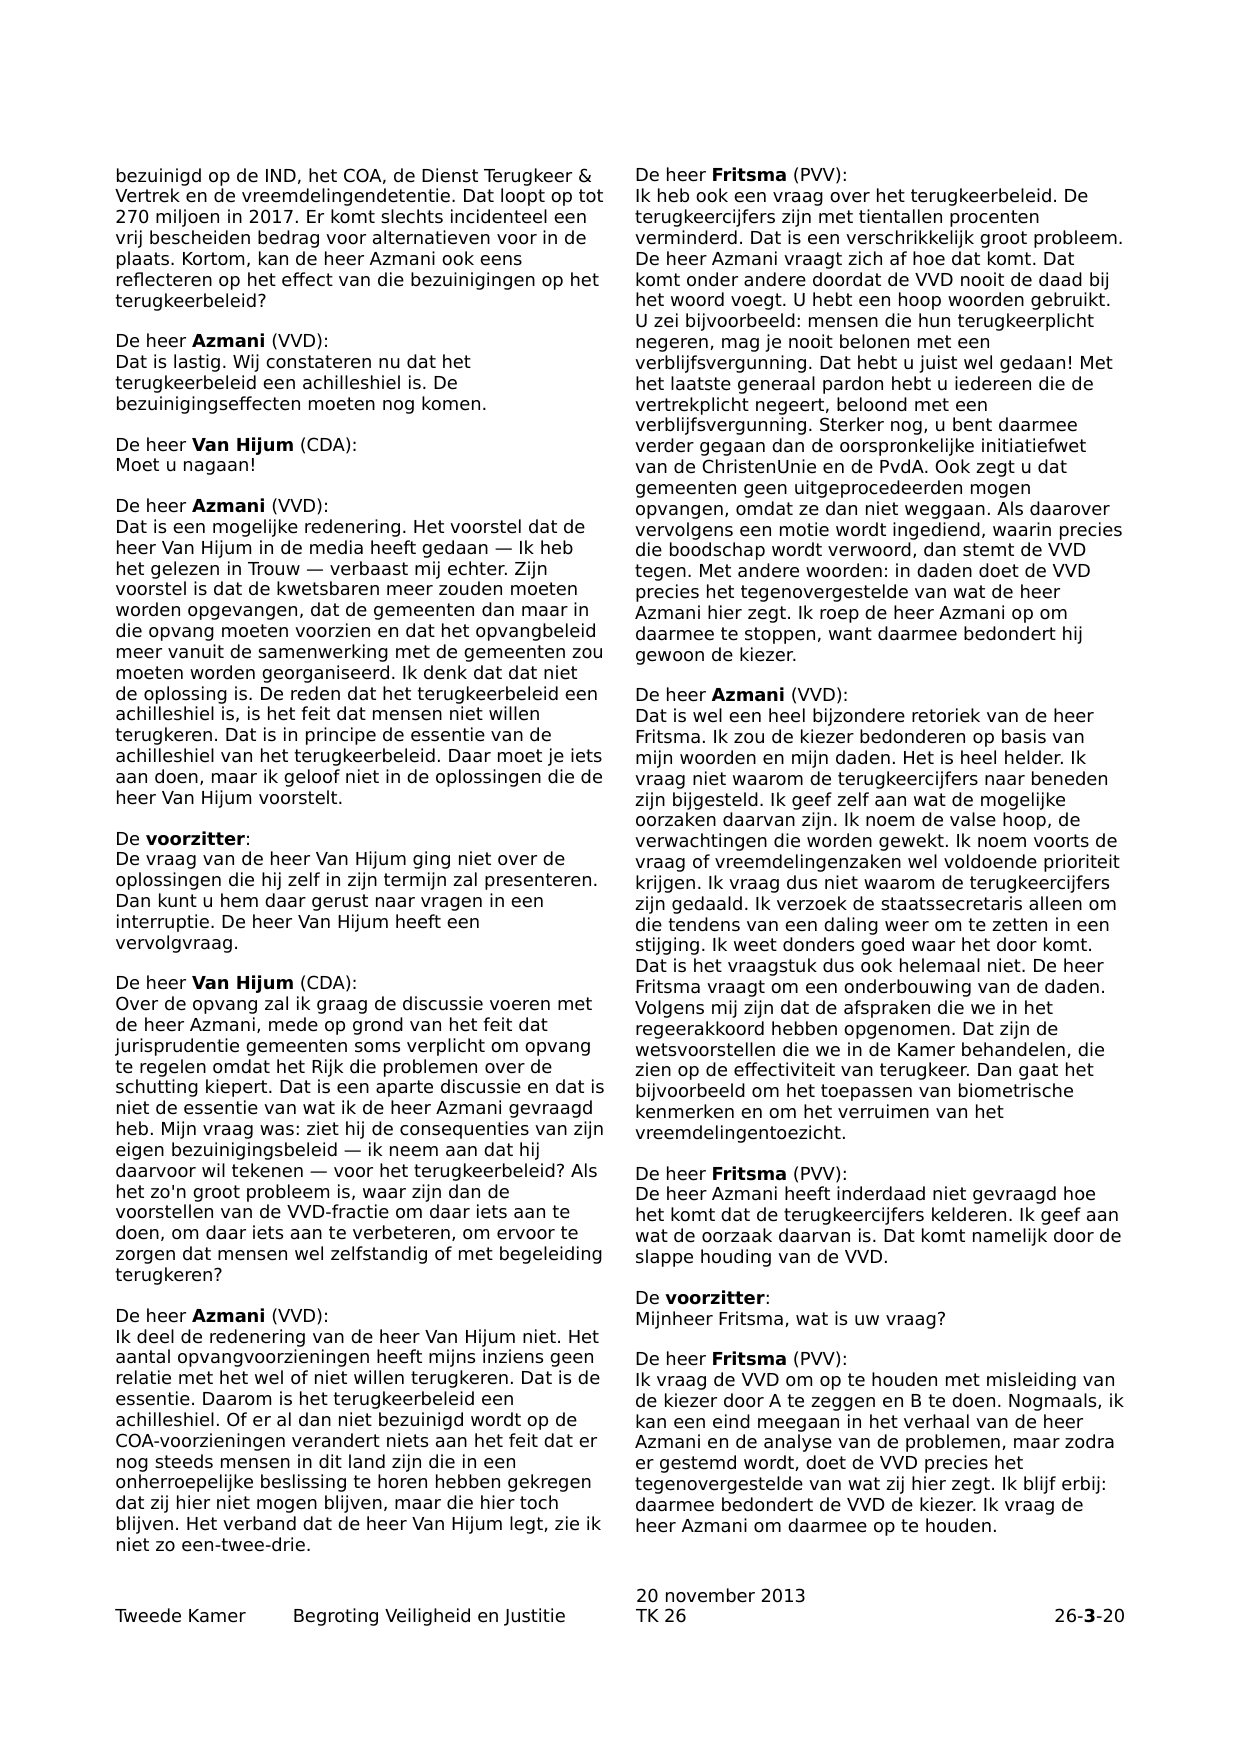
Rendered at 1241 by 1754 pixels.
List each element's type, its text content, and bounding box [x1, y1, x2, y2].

text Moet u nagaan! [115, 455, 605, 476]
text Ik heb ook een vraag over het terugkeerbeleid. De terugkeercijfers zijn met tientallen procenten verminderd. Dat is een verschrikkelijk groot probleem. De heer Azmani vraagt zich af hoe dat komt. Dat komt onder andere doordat de VVD nooit de daad bij het woord voegt. U hebt een hoop woorden gebruikt. U zei bijvoorbeeld: mensen die hun terugkeerplicht negeren, mag je nooit belonen met een verblijfsvergunning. Dat hebt u juist wel gedaan! Met het laatste generaal pardon hebt u iedereen die de vertrekplicht negeert, beloond met een verblijfsvergunning. Sterker nog, u bent daarmee verder gegaan dan de oorspronkelijke initiatiefwet van de ChristenUnie en de PvdA. Ook zegt u dat gemeenten geen uitgeprocedeerden mogen opvangen, omdat ze dan niet weggaan. Als daarover vervolgens een motie wordt ingediend, waarin precies die boodschap wordt verwoord, dan stemt de VVD tegen. Met andere woorden: in daden doet de VVD precies het tegenovergestelde van wat de heer Azmani hier zegt. Ik roep de heer Azmani op om daarmee te stoppen, want daarmee bedondert hij gewoon de kiezer. [635, 186, 1125, 665]
text De heer Azmani (VVD): [635, 685, 1125, 706]
text Dat is wel een heel bijzondere retoriek van de heer Fritsma. Ik zou de kiezer bedonderen op basis van mijn woorden en mijn daden. Het is heel helder. Ik vraag niet waarom de terugkeercijfers naar beneden zijn bijgesteld. Ik geef zelf aan wat de mogelijke oorzaken daarvan zijn. Ik noem de valse hoop, de verwachtingen die worden gewekt. Ik noem voorts de vraag of vreemdelingenzaken wel voldoende prioriteit krijgen. Ik vraag dus niet waarom de terugkeercijfers zijn gedaald. Ik verzoek de staatssecretaris alleen om die tendens van een daling weer om te zetten in een stijging. Ik weet donders goed waar het door komt. Dat is het vraagstuk dus ook helemaal niet. De heer Fritsma vraagt om een onderbouwing van de daden. Volgens mij zijn dat de afspraken die we in het regeerakkoord hebben opgenomen. Dat zijn de wetsvoorstellen die we in de Kamer behandelen, die zien op de effectiviteit van terugkeer. Dan gaat het bijvoorbeeld om het toepassen van biometrische kenmerken en om het verruimen van het vreemdelingentoezicht. [635, 706, 1125, 1143]
text De heer Fritsma (PVV): [635, 165, 1125, 186]
text De heer Azmani (VVD): [115, 331, 605, 352]
text De heer Azmani heeft inderdaad niet gevraagd hoe het komt dat de terugkeercijfers kelderen. Ik geef aan wat de oorzaak daarvan is. Dat komt namelijk door de slappe houding van de VVD. [635, 1184, 1125, 1267]
text De heer Fritsma (PVV): [635, 1349, 1125, 1370]
text Dat is lastig. Wij constateren nu dat het terugkeerbeleid een achilleshiel is. De bezuinigingseffecten moeten nog komen. [115, 352, 605, 414]
text Ik deel de redenering van de heer Van Hijum niet. Het aantal opvangvoorzieningen heeft mijns inziens geen relatie met het wel of niet willen terugkeren. Dat is de essentie. Daarom is het terugkeerbeleid een achilleshiel. Of er al dan niet bezuinigd wordt op de COA-voorzieningen verandert niets aan het feit dat er nog steeds mensen in dit land zijn die in een onherroepelijke beslissing te horen hebben gekregen dat zij hier niet mogen blijven, maar die hier toch blijven. Het verband dat de heer Van Hijum legt, zie ik niet zo een-twee-drie. [115, 1326, 605, 1556]
text De voorzitter: [635, 1287, 1125, 1308]
text Mijnheer Fritsma, wat is uw vraag? [635, 1308, 1125, 1329]
text De heer Van Hijum (CDA): [115, 973, 605, 994]
text Dat is een mogelijke redenering. Het voorstel dat de heer Van Hijum in de media heeft gedaan — Ik heb het gelezen in Trouw — verbaast mij echter. Zijn voorstel is dat de kwetsbaren meer zouden moeten worden opgevangen, dat de gemeenten dan maar in die opvang moeten voorzien en dat het opvangbeleid meer vanuit de samenwerking met de gemeenten zou moeten worden georganiseerd. Ik denk dat dat niet de oplossing is. De reden dat het terugkeerbeleid een achilleshiel is, is het feit dat mensen niet willen terugkeren. Dat is in principe de essentie van de achilleshiel van het terugkeerbeleid. Daar moet je iets aan doen, maar ik geloof niet in de oplossingen die de heer Van Hijum voorstelt. [115, 517, 605, 808]
text De vraag van de heer Van Hijum ging niet over de oplossingen die hij zelf in zijn termijn zal presenteren. Dan kunt u hem daar gerust naar vragen in een interruptie. De heer Van Hijum heeft een vervolgvraag. [115, 849, 605, 953]
text De heer Azmani (VVD): [115, 1306, 605, 1326]
text De voorzitter: [115, 828, 605, 849]
text De heer Azmani (VVD): [115, 496, 605, 517]
text Ik vraag de VVD om op te houden met misleiding van de kiezer door A te zeggen en B te doen. Nogmaals, ik kan een eind meegaan in het verhaal van de heer Azmani en de analyse van de problemen, maar zodra er gestemd wordt, doet de VVD precies het tegenovergestelde van wat zij hier zegt. Ik blijf erbij: daarmee bedondert de VVD de kiezer. Ik vraag de heer Azmani om daarmee op te houden. [635, 1370, 1125, 1536]
text Over de opvang zal ik graag de discussie voeren met de heer Azmani, mede op grond van het feit dat jurisprudentie gemeenten soms verplicht om opvang te regelen omdat het Rijk die problemen over de schutting kiepert. Dat is een aparte discussie en dat is niet de essentie van wat ik de heer Azmani gevraagd heb. Mijn vraag was: ziet hij de consequenties van zijn eigen bezuinigingsbeleid — ik neem aan dat hij daarvoor wil tekenen — voor het terugkeerbeleid? Als het zo'n groot probleem is, waar zijn dan de voorstellen van de VVD-fractie om daar iets aan te doen, om daar iets aan te verbeteren, om ervoor te zorgen dat mensen wel zelfstandig of met begeleiding terugkeren? [115, 994, 605, 1286]
text bezuinigd op de IND, het COA, de Dienst Terugkeer & Vertrek en de vreemdelingendetentie. Dat loopt op tot 270 miljoen in 2017. Er komt slechts incidenteel een vrij bescheiden bedrag voor alternatieven voor in de plaats. Kortom, kan de heer Azmani ook eens reflecteren op het effect van die bezuinigingen op het terugkeerbeleid? [115, 165, 605, 311]
text De heer Fritsma (PVV): [635, 1163, 1125, 1184]
text De heer Van Hijum (CDA): [115, 434, 605, 455]
